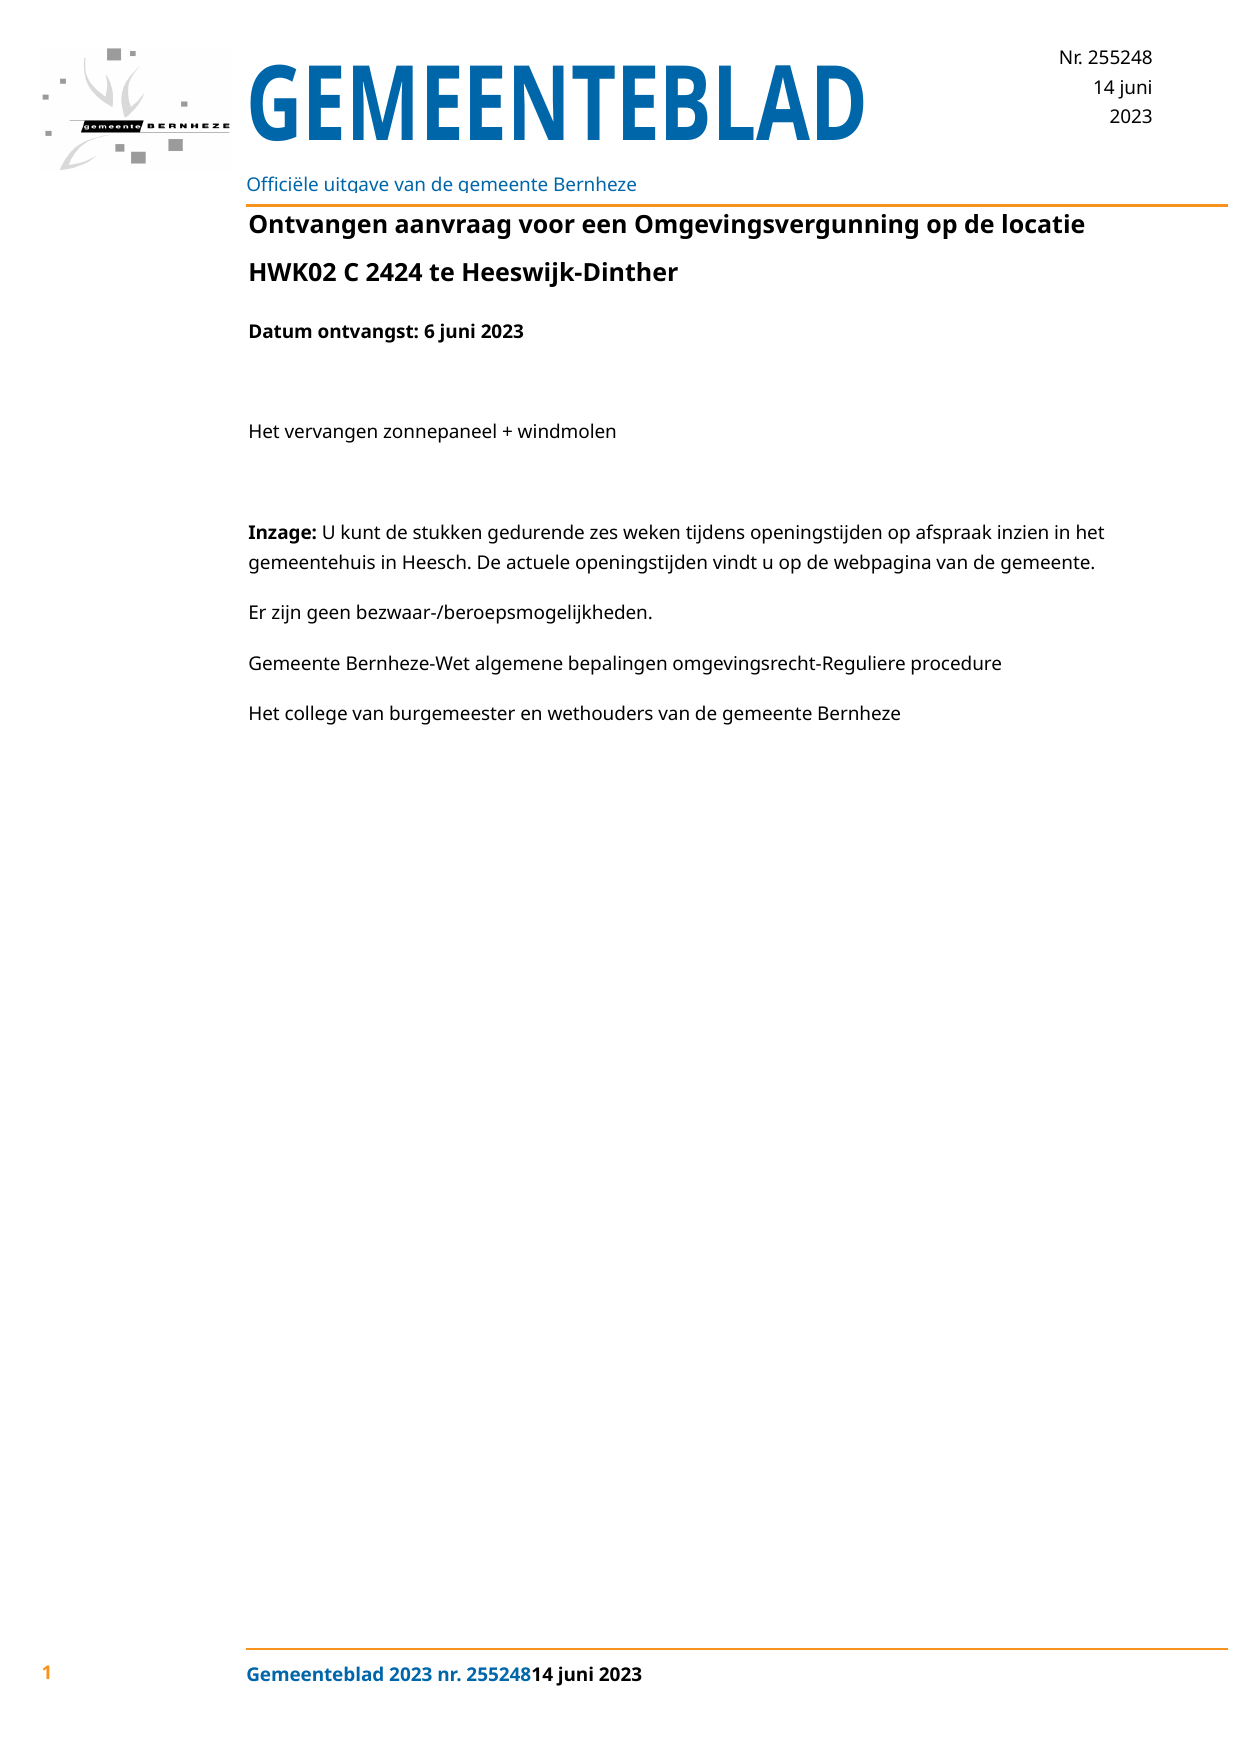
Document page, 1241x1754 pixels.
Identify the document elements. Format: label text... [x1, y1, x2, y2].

text Het vervangen zonnepaneel + windmolen [248, 419, 1152, 444]
text Inzage: U kunt de stukken gedurende zes weken tijdens openingstijden op afspraak inzien in het gemeentehuis in Heesch. De actuele openingstijden vindt u op de webpagina van de gemeente. [248, 519, 1152, 575]
picture [41, 47, 231, 172]
text Ontvangen aanvraag voor een Omgevingsvergunning op de locatie HWK02 C 2424 te Heeswijk-Dinther [248, 207, 1152, 288]
text Er zijn geen bezwaar-/beroepsmogelijkheden. [248, 599, 1152, 625]
text Het college van burgemeester en wethouders van de gemeente Bernheze [248, 700, 1152, 726]
text Gemeente Bernheze-Wet algemene bepalingen omgevingsrecht-Reguliere procedure [248, 650, 1152, 676]
text Datum ontvangst: 6 juni 2023 [248, 318, 1152, 344]
